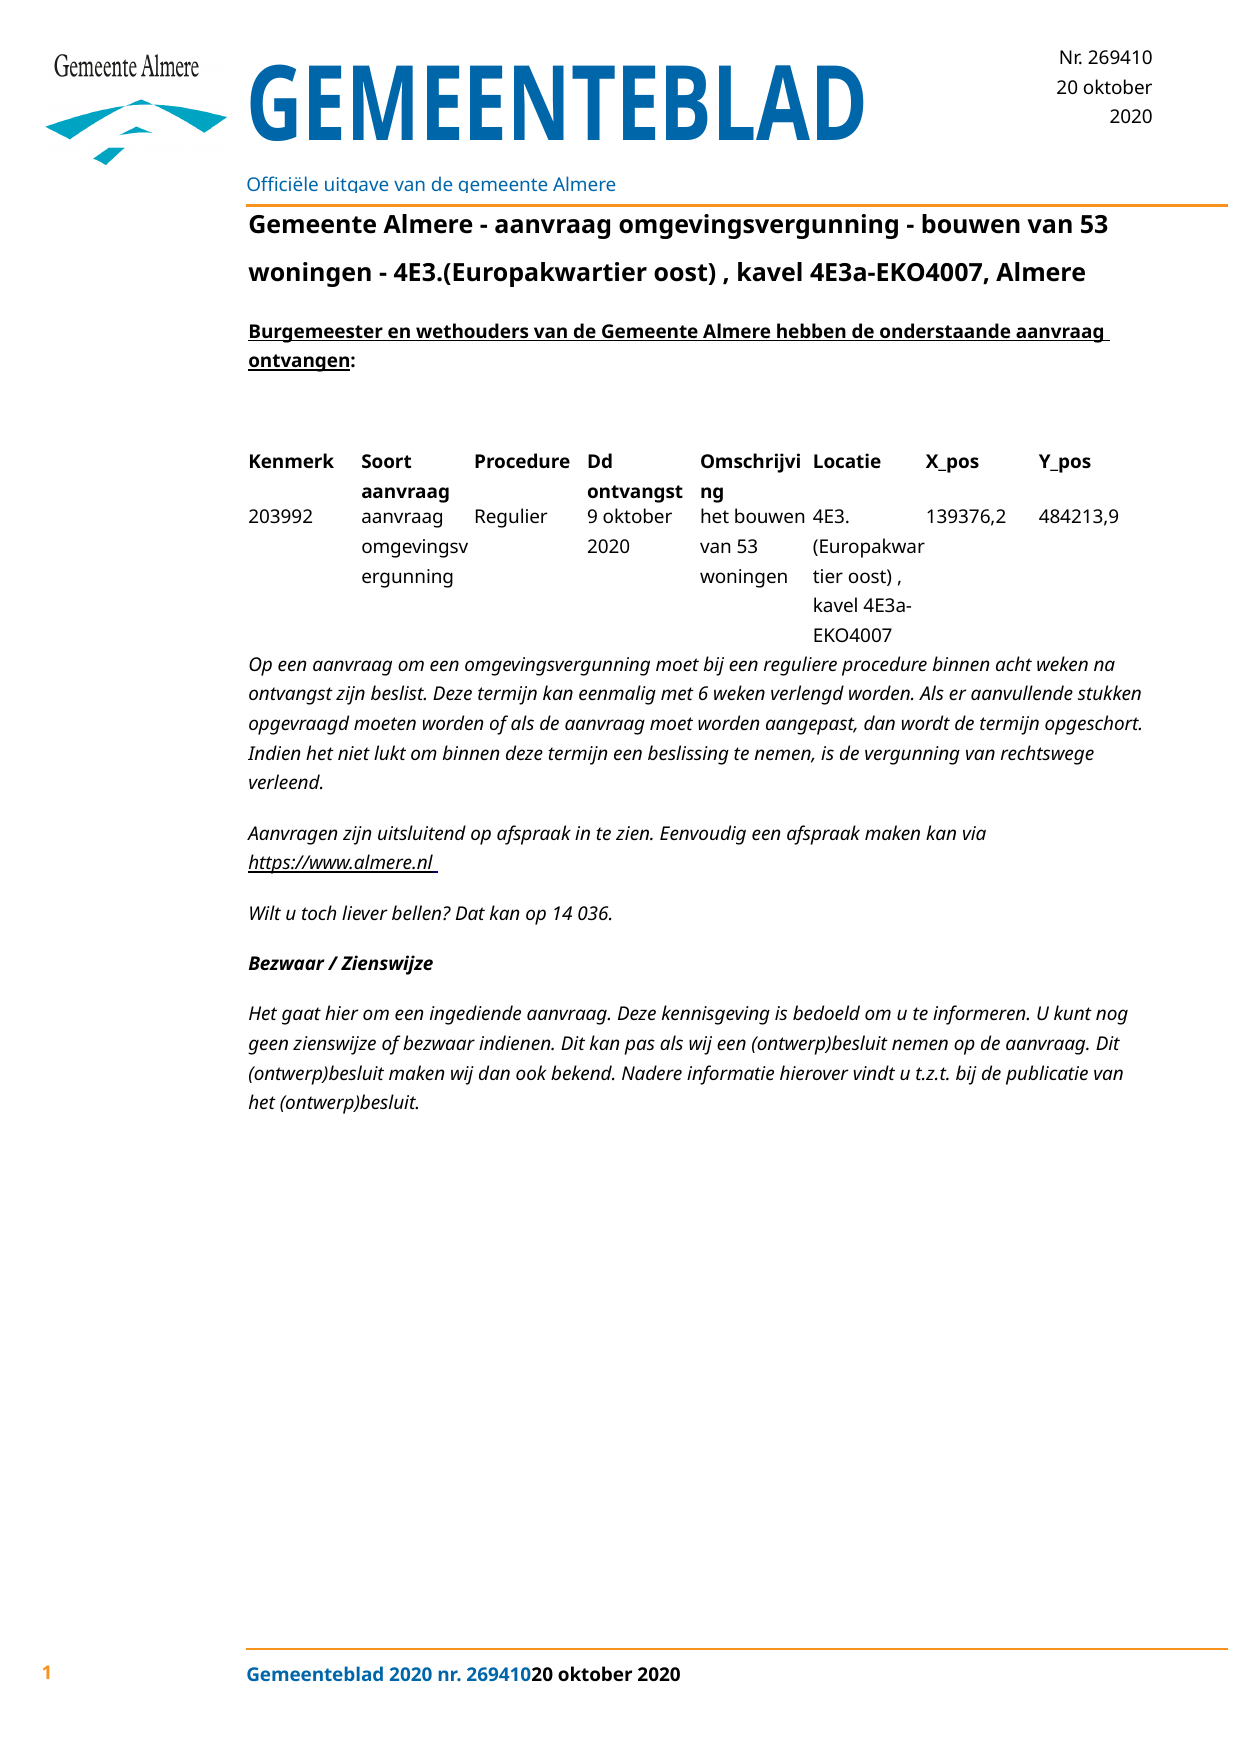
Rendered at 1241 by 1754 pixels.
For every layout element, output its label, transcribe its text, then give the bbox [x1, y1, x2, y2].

table_cell aanvraag omgevingsvergunning [361, 504, 474, 648]
text Op een aanvraag om een omgevingsvergunning moet bij een reguliere procedure binnen acht weken na ontvangst zijn beslist. Deze termijn kan eenmalig met 6 weken verlengd worden. Als er aanvullende stukken opgevraagd moeten worden of als de aanvraag moet worden aangepast, dan wordt de termijn opgeschort. Indien het niet lukt om binnen deze termijn een beslissing te nemen, is de vergunning van rechtswege verleend. [248, 651, 1152, 795]
picture [41, 47, 231, 172]
table_cell 4E3.(Europakwartier oost) , kavel 4E3a-EKO4007 [813, 504, 926, 648]
table_header Dd ontvangst [587, 449, 700, 504]
table_header Locatie [813, 449, 926, 504]
text Burgemeester en wethouders van de Gemeente Almere hebben de onderstaande aanvraag ontvangen: [248, 318, 1152, 373]
table_cell 203992 [248, 504, 361, 648]
text Gemeente Almere - aanvraag omgevingsvergunning - bouwen van 53 woningen - 4E3.(Europakwartier oost) , kavel 4E3a-EKO4007, Almere [248, 207, 1152, 288]
table_header Procedure [474, 449, 587, 504]
text Het gaat hier om een ingediende aanvraag. Deze kennisgeving is bedoeld om u te informeren. U kunt nog geen zienswijze of bezwaar indienen. Dit kan pas als wij een (ontwerp)besluit nemen op de aanvraag. Dit (ontwerp)besluit maken wij dan ook bekend. Nadere informatie hierover vindt u t.z.t. bij de publicatie van het (ontwerp)besluit. [248, 1001, 1152, 1115]
text Aanvragen zijn uitsluitend op afspraak in te zien. Eenvoudig een afspraak maken kan via https://www.almere.nl [248, 820, 1152, 875]
table_cell 139376,2 [926, 504, 1038, 648]
table_cell 9 oktober 2020 [587, 504, 700, 648]
table_cell 484213,9 [1039, 504, 1152, 648]
table_header X_pos [926, 449, 1038, 504]
table_header Kenmerk [248, 449, 361, 504]
table_header Omschrijving [700, 449, 813, 504]
table_cell het bouwen van 53 woningen [700, 504, 813, 648]
text Bezwaar / Zienswijze [248, 950, 1152, 976]
table_cell Regulier [474, 504, 587, 648]
text Wilt u toch liever bellen? Dat kan op 14 036. [248, 900, 1152, 926]
table_header Soort aanvraag [361, 449, 474, 504]
table_header Y_pos [1039, 449, 1152, 504]
